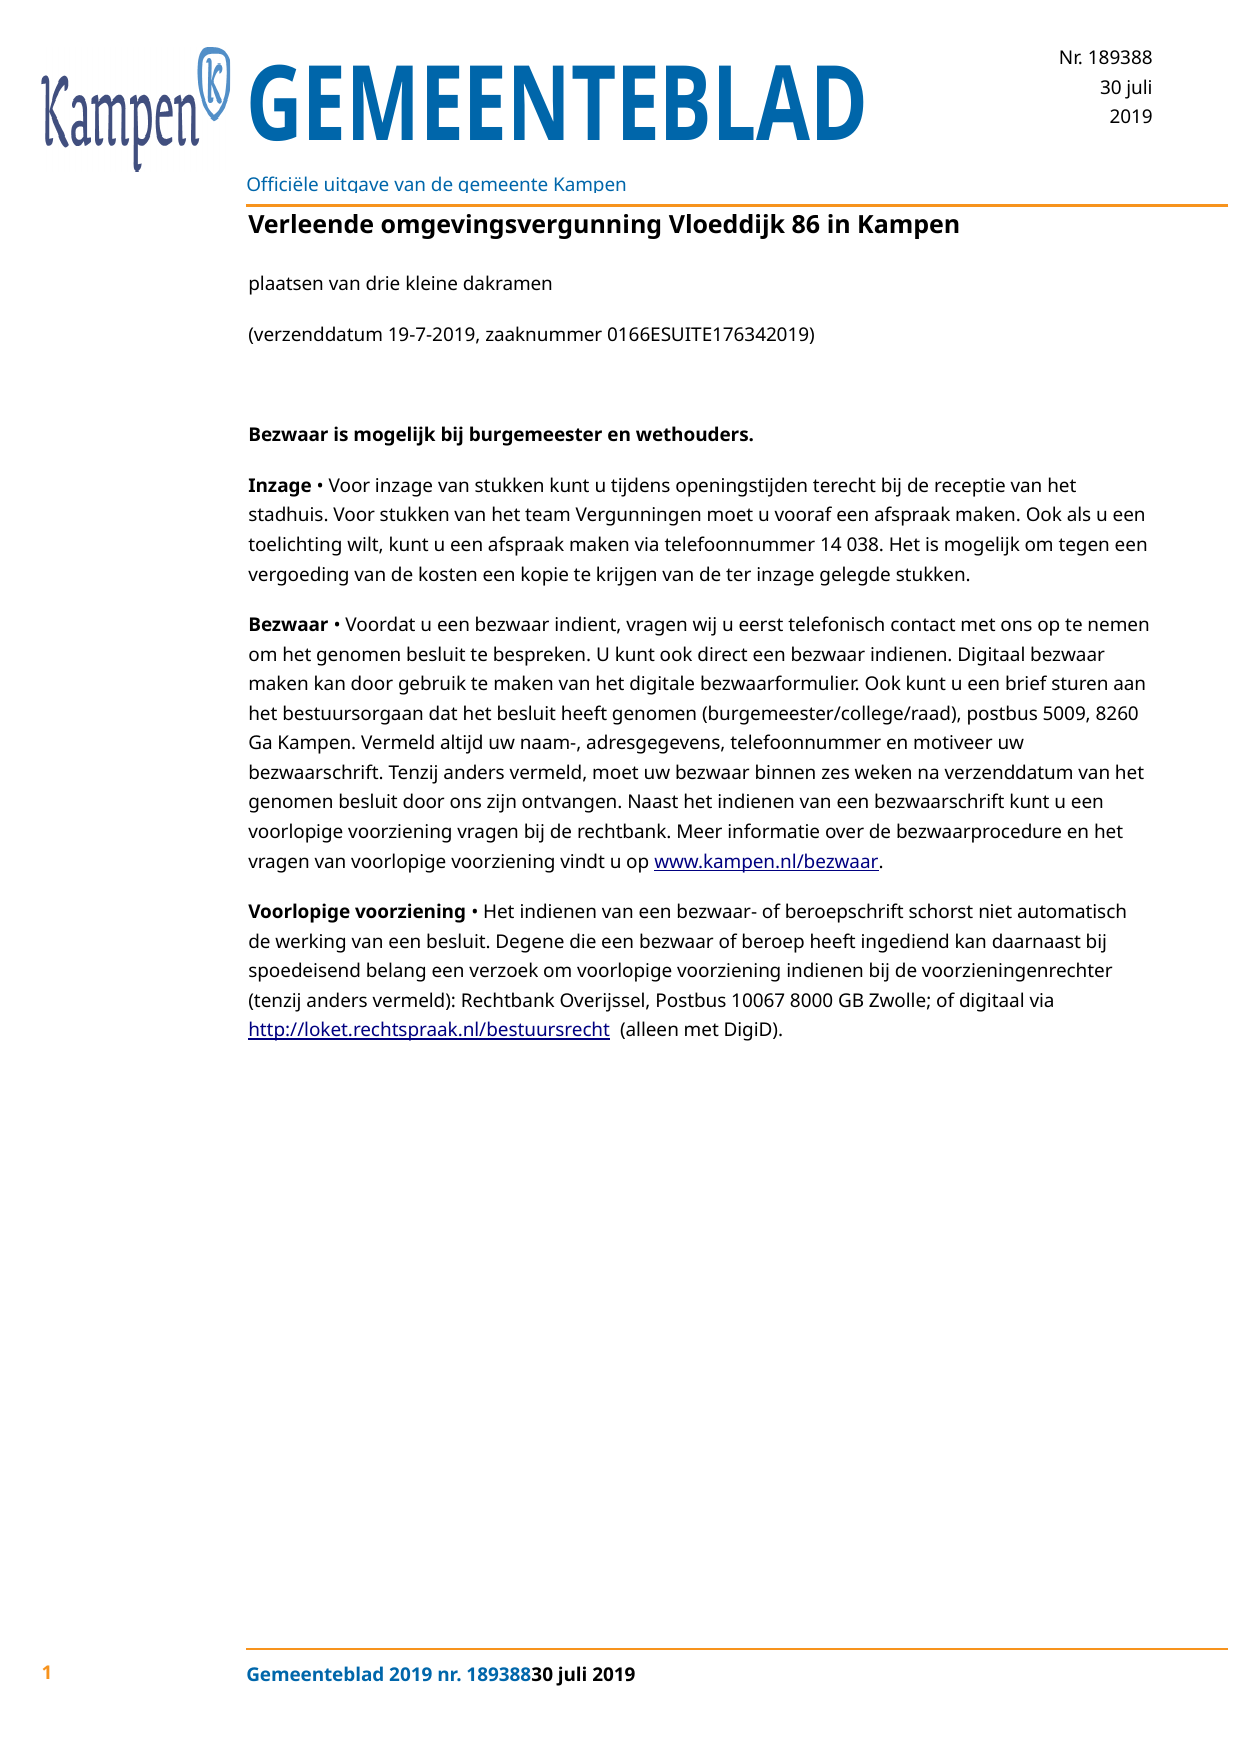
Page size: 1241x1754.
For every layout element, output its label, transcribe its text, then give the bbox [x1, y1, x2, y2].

text (verzenddatum 19-7-2019, zaaknummer 0166ESUITE176342019) [248, 321, 1152, 346]
text Voorlopige voorziening • Het indienen van een bezwaar- of beroepschrift schorst niet automatisch de werking van een besluit. Degene die een bezwaar of beroep heeft ingediend kan daarnaast bij spoedeisend belang een verzoek om voorlopige voorziening indienen bij de voorzieningenrechter (tenzij anders vermeld): Rechtbank Overijssel, Postbus 10067 8000 GB Zwolle; of digitaal via http://loket.rechtspraak.nl/bestuursrecht (alleen met DigiD). [248, 898, 1152, 1042]
text Verleende omgevingsvergunning Vloeddijk 86 in Kampen [248, 207, 1152, 241]
text plaatsen van drie kleine dakramen [248, 270, 1152, 296]
text Inzage • Voor inzage van stukken kunt u tijdens openingstijden terecht bij de receptie van het stadhuis. Voor stukken van het team Vergunningen moet u vooraf een afspraak maken. Ook als u een toelichting wilt, kunt u een afspraak maken via telefoonnummer 14 038. Het is mogelijk om tegen een vergoeding van de kosten een kopie te krijgen van de ter inzage gelegde stukken. [248, 472, 1152, 586]
text Bezwaar is mogelijk bij burgemeester en wethouders. [248, 422, 1152, 447]
picture [41, 47, 231, 172]
text Bezwaar • Voordat u een bezwaar indient, vragen wij u eerst telefonisch contact met ons op te nemen om het genomen besluit te bespreken. U kunt ook direct een bezwaar indienen. Digitaal bezwaar maken kan door gebruik te maken van het digitale bezwaarformulier. Ook kunt u een brief sturen aan het bestuursorgaan dat het besluit heeft genomen (burgemeester/college/raad), postbus 5009, 8260 Ga Kampen. Vermeld altijd uw naam-, adresgegevens, telefoonnummer en motiveer uw bezwaarschrift. Tenzij anders vermeld, moet uw bezwaar binnen zes weken na verzenddatum van het genomen besluit door ons zijn ontvangen. Naast het indienen van een bezwaarschrift kunt u een voorlopige voorziening vragen bij de rechtbank. Meer informatie over de bezwaarprocedure en het vragen van voorlopige voorziening vindt u op www.kampen.nl/bezwaar. [248, 611, 1152, 873]
